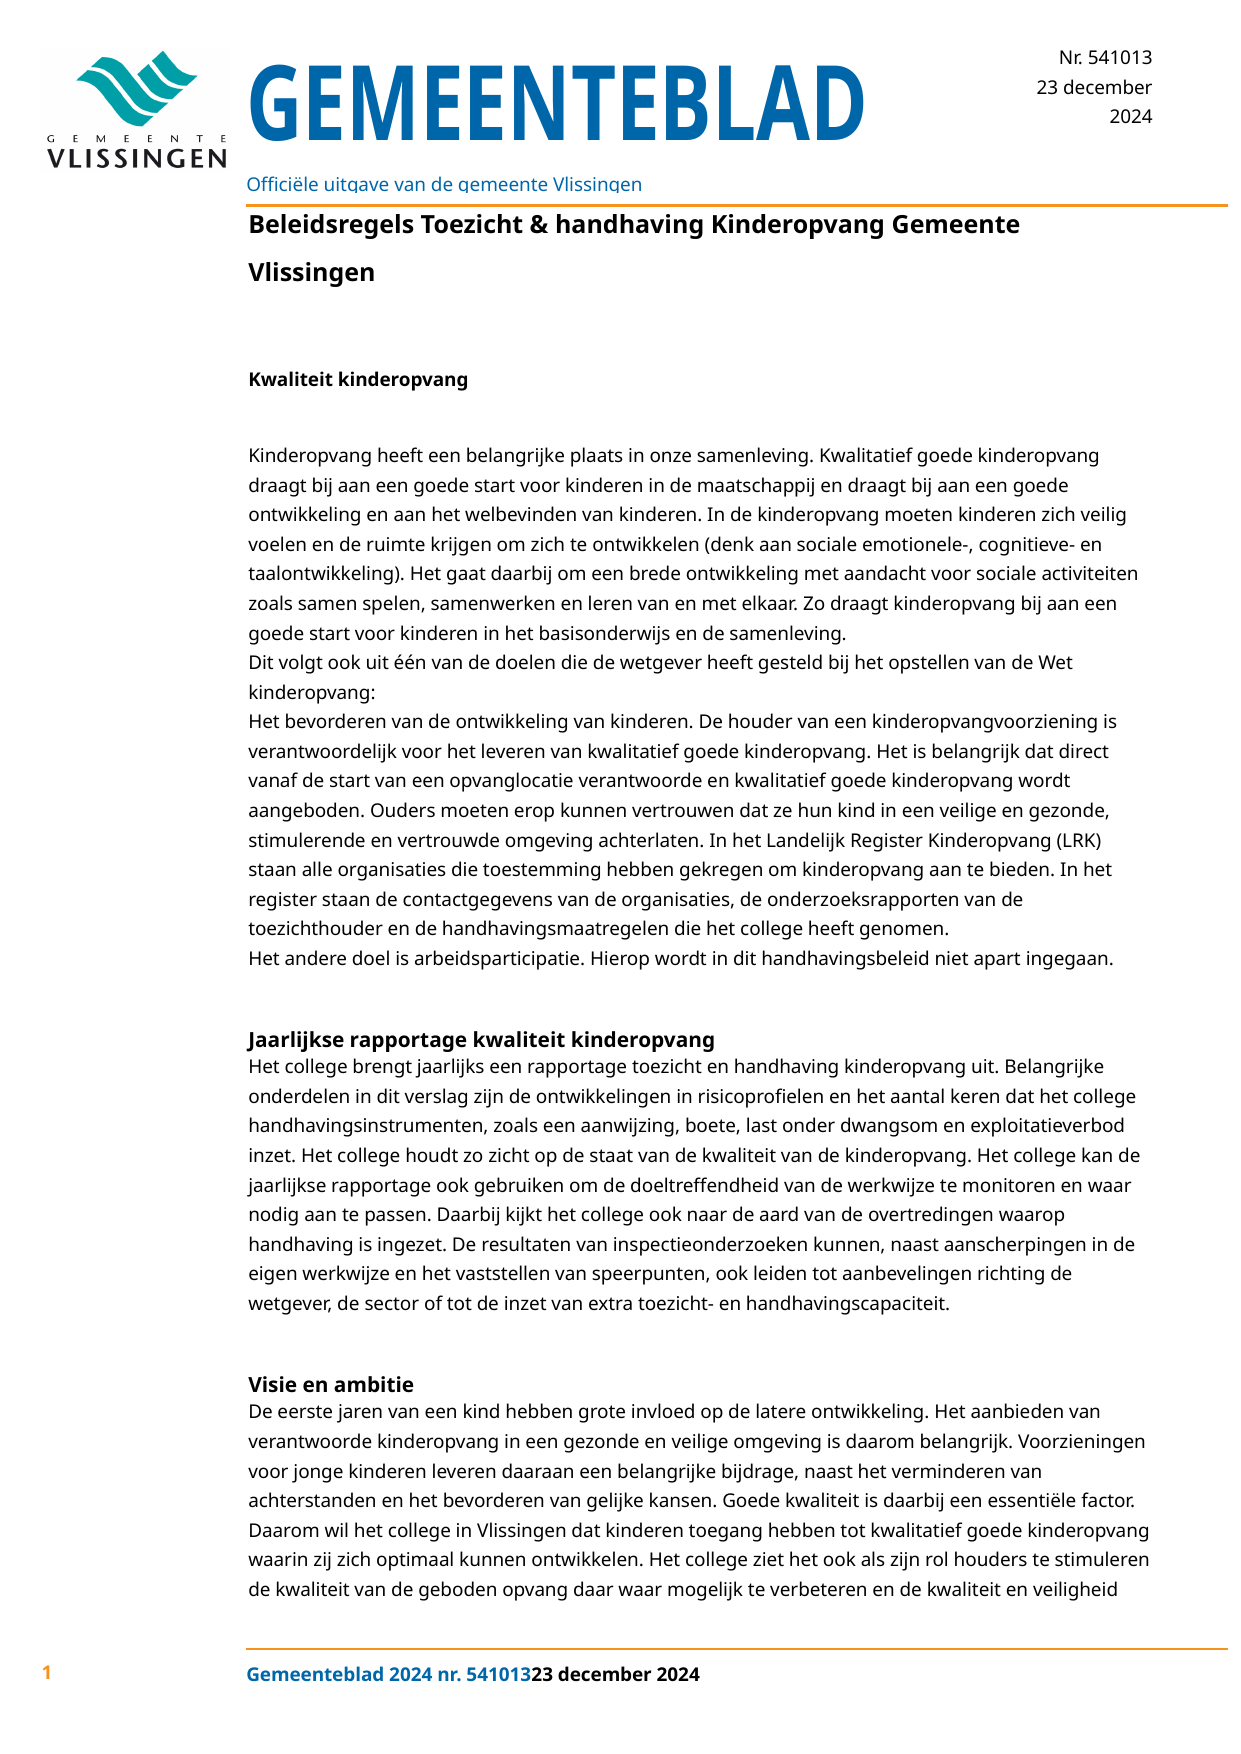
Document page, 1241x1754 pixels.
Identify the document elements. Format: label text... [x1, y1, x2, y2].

text Visie en ambitie [248, 1370, 1152, 1399]
text Jaarlijkse rapportage kwaliteit kinderopvang [248, 1025, 1152, 1053]
picture [41, 47, 231, 172]
text Dit volgt ook uit één van de doelen die de wetgever heeft gesteld bij het opstellen van de Wet kinderopvang: [248, 649, 1152, 704]
text Het andere doel is arbeidsparticipatie. Hierop wordt in dit handhavingsbeleid niet apart ingegaan. [248, 945, 1152, 971]
text De eerste jaren van een kind hebben grote invloed op de latere ontwikkeling. Het aanbieden van verantwoorde kinderopvang in een gezonde en veilige omgeving is daarom belangrijk. Voorzieningen voor jonge kinderen leveren daaraan een belangrijke bijdrage, naast het verminderen van achterstanden en het bevorderen van gelijke kansen. Goede kwaliteit is daarbij een essentiële factor. Daarom wil het college in Vlissingen dat kinderen toegang hebben tot kwalitatief goede kinderopvang waarin zij zich optimaal kunnen ontwikkelen. Het college ziet het ook als zijn rol houders te stimuleren de kwaliteit van de geboden opvang daar waar mogelijk te verbeteren en de kwaliteit en veiligheid [248, 1399, 1152, 1602]
text Kinderopvang heeft een belangrijke plaats in onze samenleving. Kwalitatief goede kinderopvang draagt bij aan een goede start voor kinderen in de maatschappij en draagt bij aan een goede ontwikkeling en aan het welbevinden van kinderen. In de kinderopvang moeten kinderen zich veilig voelen en de ruimte krijgen om zich te ontwikkelen (denk aan sociale emotionele-, cognitieve- en taalontwikkeling). Het gaat daarbij om een brede ontwikkeling met aandacht voor sociale activiteiten zoals samen spelen, samenwerken en leren van en met elkaar. Zo draagt kinderopvang bij aan een goede start voor kinderen in het basisonderwijs en de samenleving. [248, 442, 1152, 645]
text Kwaliteit kinderopvang [248, 364, 1152, 393]
text Beleidsregels Toezicht & handhaving Kinderopvang Gemeente Vlissingen [248, 207, 1152, 288]
text Het bevorderen van de ontwikkeling van kinderen. De houder van een kinderopvangvoorziening is verantwoordelijk voor het leveren van kwalitatief goede kinderopvang. Het is belangrijk dat direct vanaf de start van een opvanglocatie verantwoorde en kwalitatief goede kinderopvang wordt aangeboden. Ouders moeten erop kunnen vertrouwen dat ze hun kind in een veilige en gezonde, stimulerende en vertrouwde omgeving achterlaten. In het Landelijk Register Kinderopvang (LRK) staan alle organisaties die toestemming hebben gekregen om kinderopvang aan te bieden. In het register staan de contactgegevens van de organisaties, de onderzoeksrapporten van de toezichthouder en de handhavingsmaatregelen die het college heeft genomen. [248, 708, 1152, 941]
text Het college brengt jaarlijks een rapportage toezicht en handhaving kinderopvang uit. Belangrijke onderdelen in dit verslag zijn de ontwikkelingen in risicoprofielen en het aantal keren dat het college handhavingsinstrumenten, zoals een aanwijzing, boete, last onder dwangsom en exploitatieverbod inzet. Het college houdt zo zicht op de staat van de kwaliteit van de kinderopvang. Het college kan de jaarlijkse rapportage ook gebruiken om de doeltreffendheid van de werkwijze te monitoren en waar nodig aan te passen. Daarbij kijkt het college ook naar de aard van de overtredingen waarop handhaving is ingezet. De resultaten van inspectieonderzoeken kunnen, naast aanscherpingen in de eigen werkwijze en het vaststellen van speerpunten, ook leiden tot aanbevelingen richting de wetgever, de sector of tot de inzet van extra toezicht- en handhavingscapaciteit. [248, 1053, 1152, 1316]
